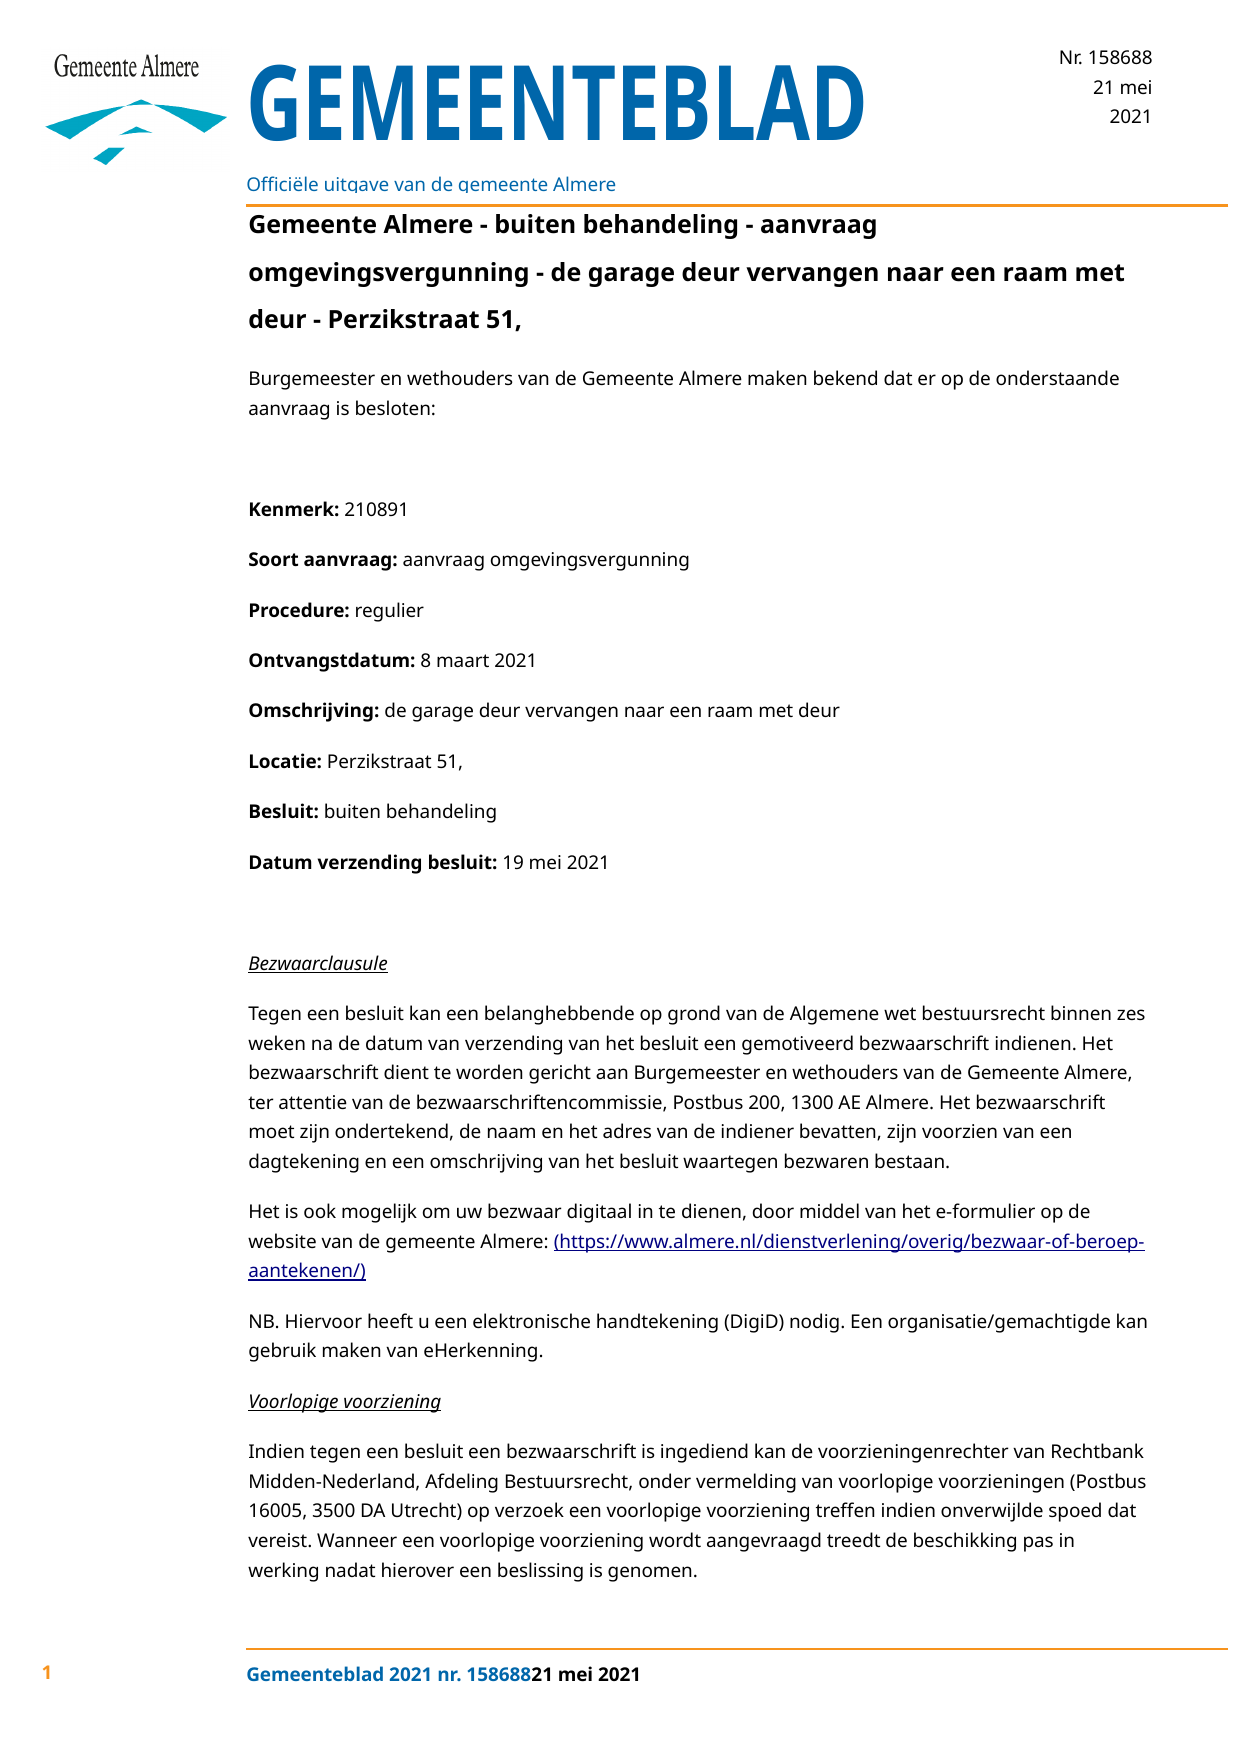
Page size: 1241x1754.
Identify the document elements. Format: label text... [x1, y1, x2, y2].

text Omschrijving: de garage deur vervangen naar een raam met deur [248, 698, 1152, 723]
text Locatie: Perzikstraat 51, [248, 748, 1152, 774]
text Besluit: buiten behandeling [248, 798, 1152, 824]
text Het is ook mogelijk om uw bezwaar digitaal in te dienen, door middel van het e-formulier op de website van de gemeente Almere: (https://www.almere.nl/dienstverlening/overig/bezwaar-of-beroep-aantekenen/) [248, 1198, 1152, 1283]
text Procedure: regulier [248, 597, 1152, 622]
text Indien tegen een besluit een bezwaarschrift is ingediend kan de voorzieningenrechter van Rechtbank Midden-Nederland, Afdeling Bestuursrecht, onder vermelding van voorlopige voorzieningen (Postbus 16005, 3500 DA Utrecht) op verzoek een voorlopige voorziening treffen indien onverwijlde spoed dat vereist. Wanneer een voorlopige voorziening wordt aangevraagd treedt de beschikking pas in werking nadat hierover een beslissing is genomen. [248, 1438, 1152, 1582]
text Bezwaarclausule [248, 950, 1152, 975]
text Voorlopige voorziening [248, 1388, 1152, 1414]
text Tegen een besluit kan een belanghebbende op grond van de Algemene wet bestuursrecht binnen zes weken na de datum van verzending van het besluit een gemotiveerd bezwaarschrift indienen. Het bezwaarschrift dient te worden gericht aan Burgemeester en wethouders van de Gemeente Almere, ter attentie van de bezwaarschriftencommissie, Postbus 200, 1300 AE Almere. Het bezwaarschrift moet zijn ondertekend, de naam en het adres van de indiener bevatten, zijn voorzien van een dagtekening en een omschrijving van het besluit waartegen bezwaren bestaan. [248, 1000, 1152, 1174]
picture [41, 47, 231, 172]
text Ontvangstdatum: 8 maart 2021 [248, 647, 1152, 673]
text Datum verzending besluit: 19 mei 2021 [248, 849, 1152, 874]
text NB. Hiervoor heeft u een elektronische handtekening (DigiD) nodig. Een organisatie/gemachtigde kan gebruik maken van eHerkenning. [248, 1308, 1152, 1363]
text Burgemeester en wethouders van de Gemeente Almere maken bekend dat er op de onderstaande aanvraag is besloten: [248, 366, 1152, 421]
text Soort aanvraag: aanvraag omgevingsvergunning [248, 546, 1152, 572]
text Gemeente Almere - buiten behandeling - aanvraag omgevingsvergunning - de garage deur vervangen naar een raam met deur - Perzikstraat 51, [248, 207, 1152, 336]
text Kenmerk: 210891 [248, 496, 1152, 522]
